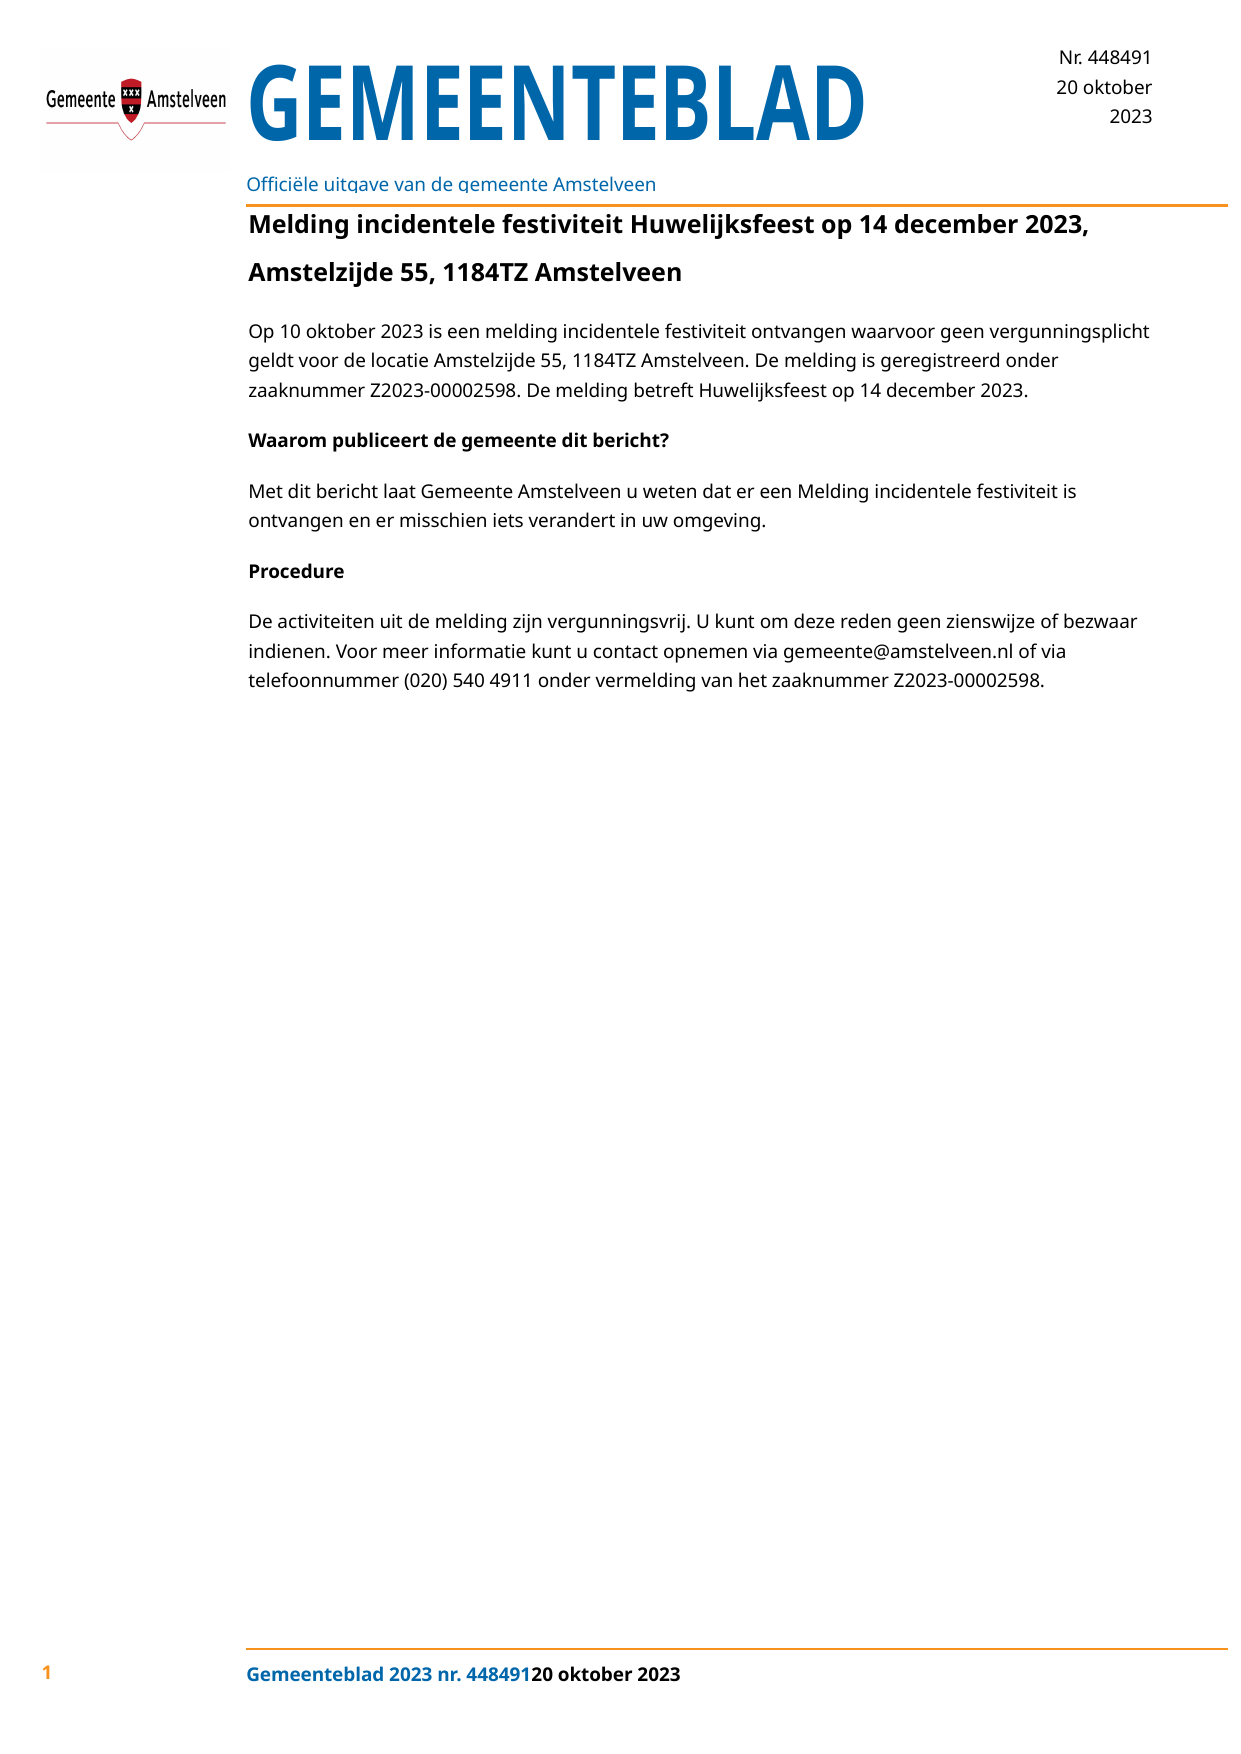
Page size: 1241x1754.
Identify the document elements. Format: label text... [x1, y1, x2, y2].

text Met dit bericht laat Gemeente Amstelveen u weten dat er een Melding incidentele festiviteit is ontvangen en er misschien iets verandert in uw omgeving. [248, 478, 1152, 533]
text Waarom publiceert de gemeente dit bericht? [248, 427, 1152, 453]
text Procedure [248, 558, 1152, 584]
picture [41, 47, 231, 172]
text De activiteiten uit de melding zijn vergunningsvrij. U kunt om deze reden geen zienswijze of bezwaar indienen. Voor meer informatie kunt u contact opnemen via gemeente@amstelveen.nl of via telefoonnummer (020) 540 4911 onder vermelding van het zaaknummer Z2023-00002598. [248, 608, 1152, 693]
text Melding incidentele festiviteit Huwelijksfeest op 14 december 2023, Amstelzijde 55, 1184TZ Amstelveen [248, 207, 1152, 288]
text Op 10 oktober 2023 is een melding incidentele festiviteit ontvangen waarvoor geen vergunningsplicht geldt voor de locatie Amstelzijde 55, 1184TZ Amstelveen. De melding is geregistreerd onder zaaknummer Z2023-00002598. De melding betreft Huwelijksfeest op 14 december 2023. [248, 318, 1152, 403]
